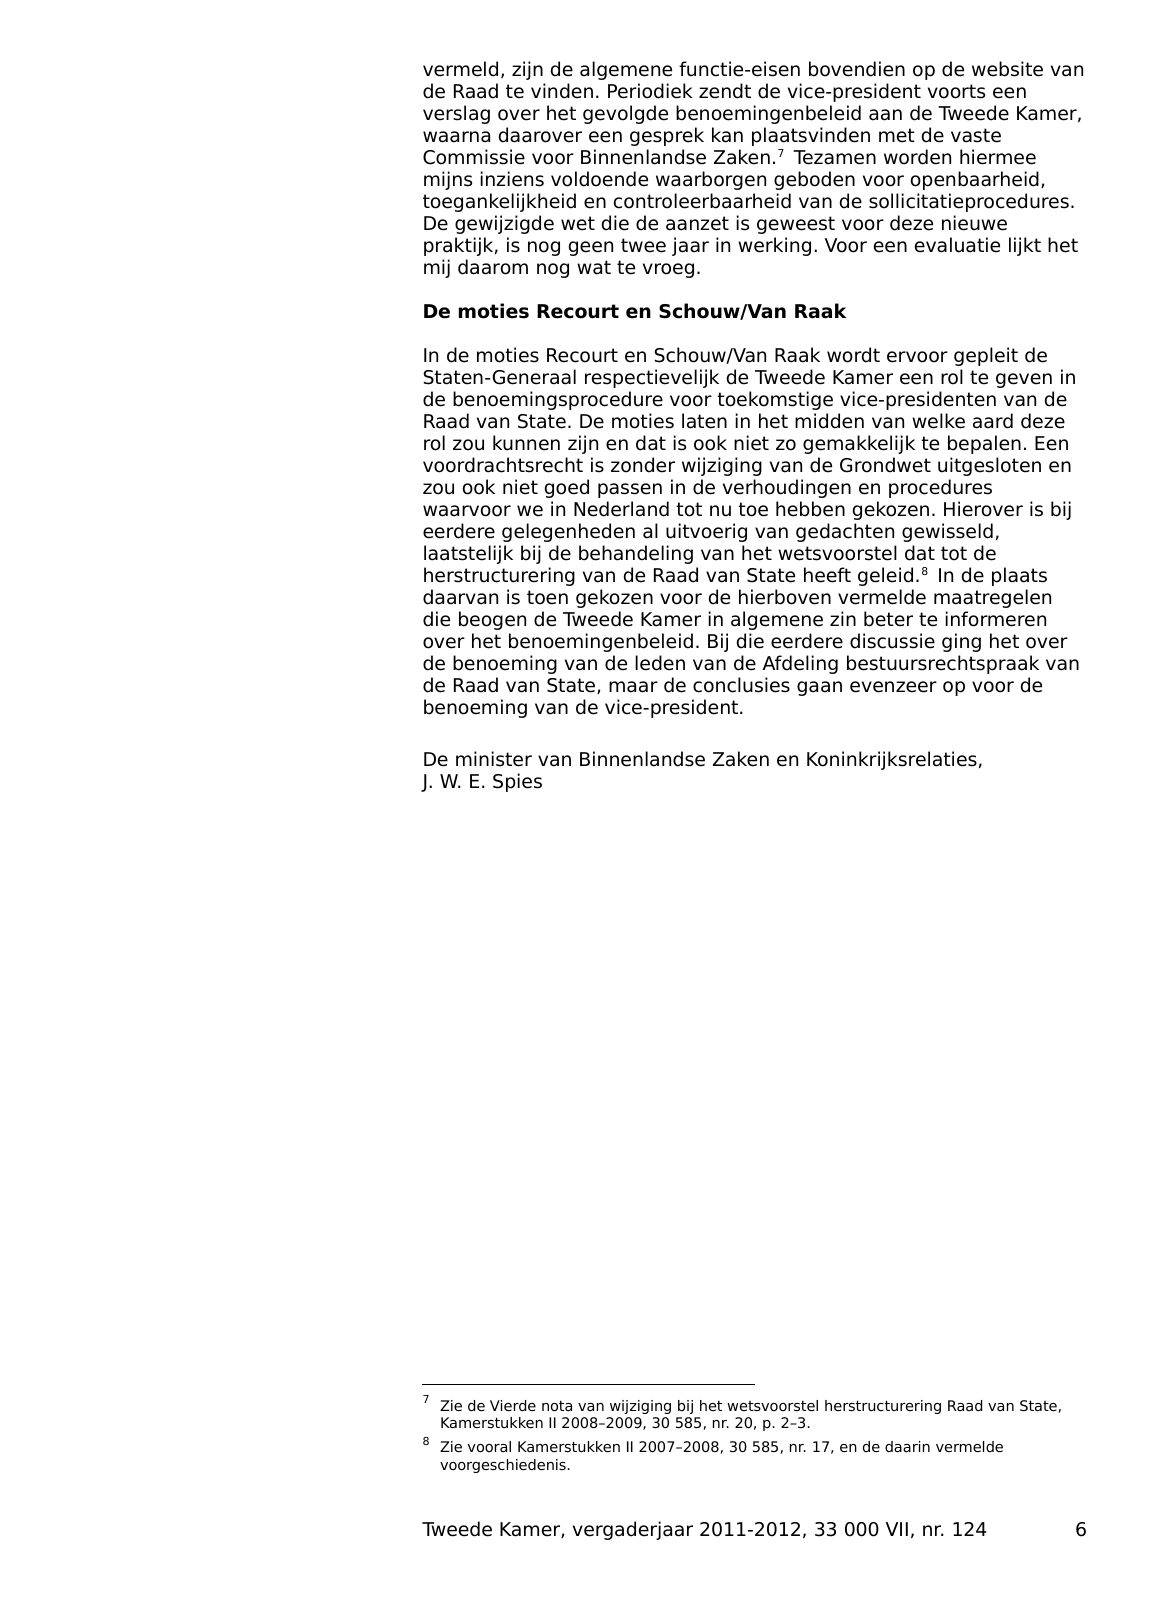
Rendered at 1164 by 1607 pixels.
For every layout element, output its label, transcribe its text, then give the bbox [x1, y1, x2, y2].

text Zie vooral Kamerstukken II 2007–2008, 30 585, nr. 17, en de daarin vermelde voorgeschiedenis. [422, 1435, 1087, 1474]
text vermeld, zijn de algemene functie-eisen bovendien op de website van de Raad te vinden. Periodiek zendt de vice-president voorts een verslag over het gevolgde benoemingenbeleid aan de Tweede Kamer, waarna daarover een gesprek kan plaatsvinden met de vaste Commissie voor Binnenlandse Zaken. Tezamen worden hiermee mijns inziens voldoende waarborgen geboden voor openbaarheid, toegankelijkheid en controleerbaarheid van de sollicitatieprocedures. De gewijzigde wet die de aanzet is geweest voor deze nieuwe praktijk, is nog geen twee jaar in werking. Voor een evaluatie lijkt het mij daarom nog wat te vroeg. [422, 59, 1087, 279]
text De minister van Binnenlandse Zaken en Koninkrijksrelaties, J. W. E. Spies [422, 749, 1087, 793]
subtitle De moties Recourt en Schouw/Van Raak [422, 301, 1087, 323]
text Zie de Vierde nota van wijziging bij het wetsvoorstel herstructurering Raad van State, Kamerstukken II 2008–2009, 30 585, nr. 20, p. 2–3. [422, 1393, 1087, 1432]
text In de moties Recourt en Schouw/Van Raak wordt ervoor gepleit de Staten-Generaal respectievelijk de Tweede Kamer een rol te geven in de benoemingsprocedure voor toekomstige vice-presidenten van de Raad van State. De moties laten in het midden van welke aard deze rol zou kunnen zijn en dat is ook niet zo gemakkelijk te bepalen. Een voordrachtsrecht is zonder wijziging van de Grondwet uitgesloten en zou ook niet goed passen in de verhoudingen en procedures waarvoor we in Nederland tot nu toe hebben gekozen. Hierover is bij eerdere gelegenheden al uitvoerig van gedachten gewisseld, laatstelijk bij de behandeling van het wetsvoorstel dat tot de herstructurering van de Raad van State heeft geleid. In de plaats daarvan is toen gekozen voor de hierboven vermelde maatregelen die beogen de Tweede Kamer in algemene zin beter te informeren over het benoemingenbeleid. Bij die eerdere discussie ging het over de benoeming van de leden van de Afdeling bestuursrechtspraak van de Raad van State, maar de conclusies gaan evenzeer op voor de benoeming van de vice-president. [422, 345, 1087, 719]
